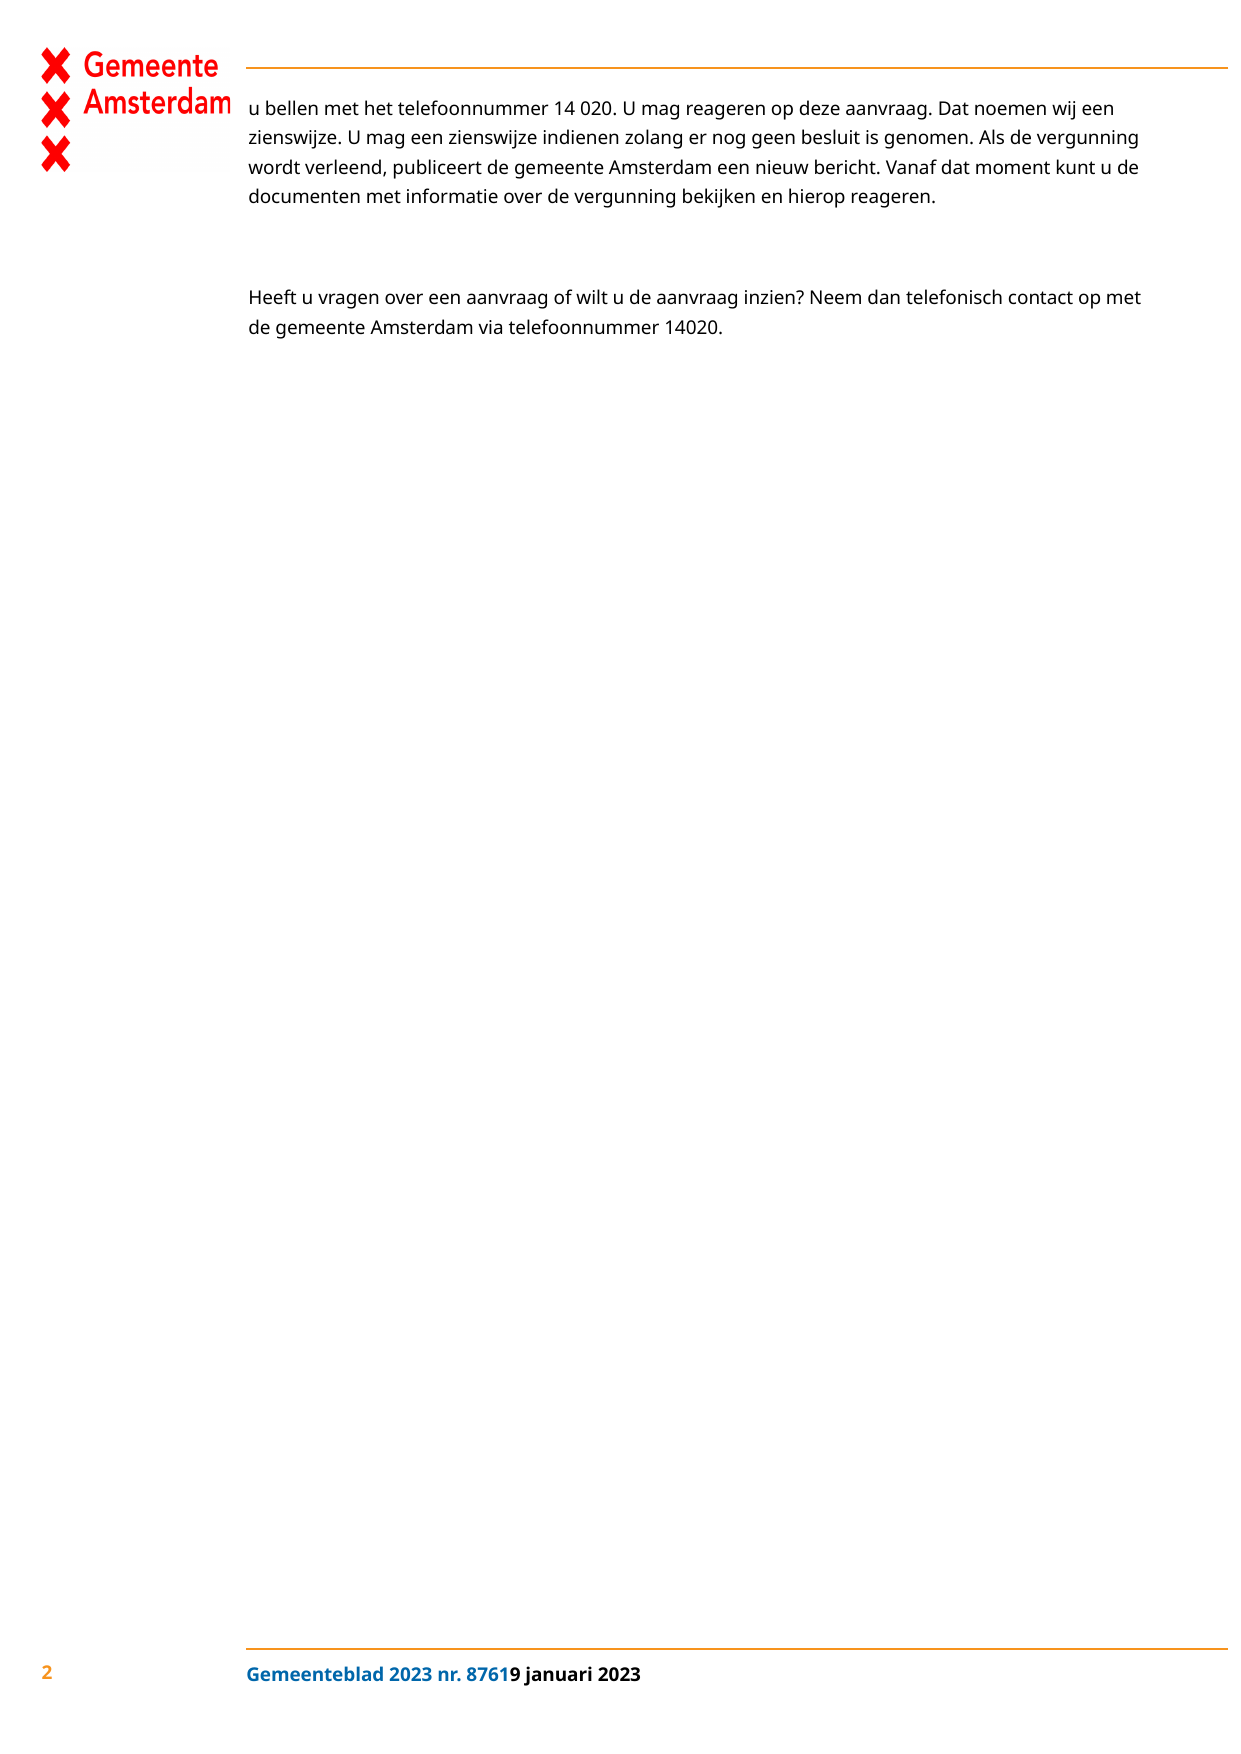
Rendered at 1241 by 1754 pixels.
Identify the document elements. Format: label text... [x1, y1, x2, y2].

text u bellen met het telefoonnummer 14 020. U mag reageren op deze aanvraag. Dat noemen wij een zienswijze. U mag een zienswijze indienen zolang er nog geen besluit is genomen. Als de vergunning wordt verleend, publiceert de gemeente Amsterdam een nieuw bericht. Vanaf dat moment kunt u de documenten met informatie over de vergunning bekijken en hierop reageren. [248, 95, 1152, 209]
text Heeft u vragen over een aanvraag of wilt u de aanvraag inzien? Neem dan telefonisch contact op met de gemeente Amsterdam via telefoonnummer 14020. [248, 284, 1152, 340]
picture [41, 47, 231, 172]
